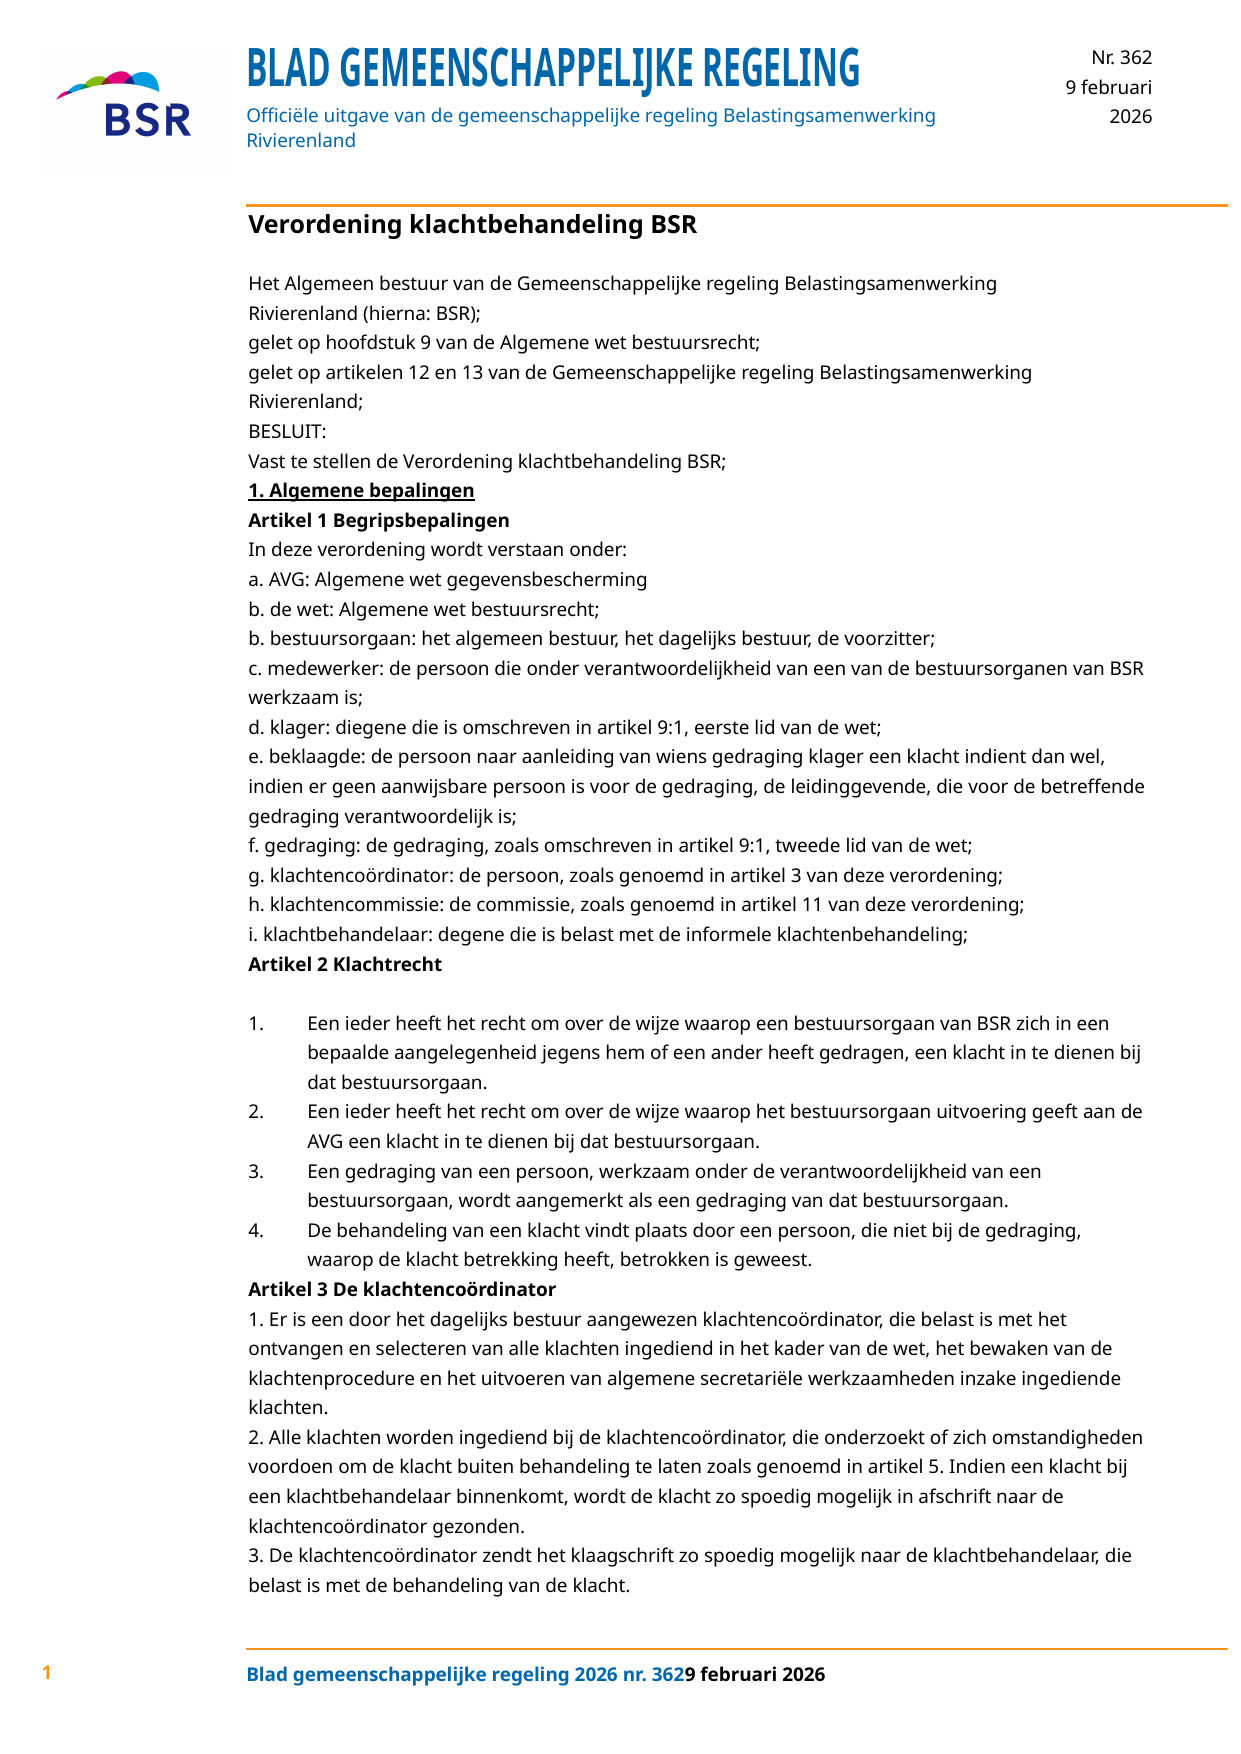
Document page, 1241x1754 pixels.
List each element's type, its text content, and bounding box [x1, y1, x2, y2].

text g. klachtencoördinator: de persoon, zoals genoemd in artikel 3 van deze verordening; [248, 862, 1152, 888]
text 3. De klachtencoördinator zendt het klaagschrift zo spoedig mogelijk naar de klachtbehandelaar, die belast is met de behandeling van de klacht. [248, 1542, 1152, 1598]
text e. beklaagde: de persoon naar aanleiding van wiens gedraging klager een klacht indient dan wel, indien er geen aanwijsbare persoon is voor de gedraging, de leidinggevende, die voor de betreffende gedraging verantwoordelijk is; [248, 744, 1152, 828]
list Een ieder heeft het recht om over de wijze waarop een bestuursorgaan van BSR zich in een bepaalde aangelegenheid jegens hem of een ander heeft gedragen, een klacht in te dienen bij dat bestuursorgaan. [248, 1010, 1152, 1095]
text Verordening klachtbehandeling BSR [248, 207, 1152, 241]
text gelet op artikelen 12 en 13 van de Gemeenschappelijke regeling Belastingsamenwerking [248, 359, 1152, 385]
text BESLUIT: [248, 418, 1152, 444]
text h. klachtencommissie: de commissie, zoals genoemd in artikel 11 van deze verordening; [248, 892, 1152, 917]
text Artikel 1 Begripsbepalingen [248, 507, 1152, 533]
text 2. Alle klachten worden ingediend bij de klachtencoördinator, die onderzoekt of zich omstandigheden voordoen om de klacht buiten behandeling te laten zoals genoemd in artikel 5. Indien een klacht bij een klachtbehandelaar binnenkomt, wordt de klacht zo spoedig mogelijk in afschrift naar de klachtencoördinator gezonden. [248, 1424, 1152, 1538]
text c. medewerker: de persoon die onder verantwoordelijkheid van een van de bestuursorganen van BSR werkzaam is; [248, 655, 1152, 710]
text d. klager: diegene die is omschreven in artikel 9:1, eerste lid van de wet; [248, 714, 1152, 740]
list Een ieder heeft het recht om over de wijze waarop het bestuursorgaan uitvoering geeft aan de AVG een klacht in te dienen bij dat bestuursorgaan. [248, 1099, 1152, 1154]
text Het Algemeen bestuur van de Gemeenschappelijke regeling Belastingsamenwerking [248, 270, 1152, 296]
text 1. Er is een door het dagelijks bestuur aangewezen klachtencoördinator, die belast is met het ontvangen en selecteren van alle klachten ingediend in het kader van de wet, het bewaken van de klachtenprocedure en het uitvoeren van algemene secretariële werkzaamheden inzake ingediende klachten. [248, 1306, 1152, 1420]
text i. klachtbehandelaar: degene die is belast met de informele klachtenbehandeling; [248, 921, 1152, 947]
text In deze verordening wordt verstaan onder: [248, 537, 1152, 562]
list Een gedraging van een persoon, werkzaam onder de verantwoordelijkheid van een bestuursorgaan, wordt aangemerkt als een gedraging van dat bestuursorgaan. [248, 1158, 1152, 1213]
text Artikel 2 Klachtrecht [248, 951, 1152, 976]
text gelet op hoofdstuk 9 van de Algemene wet bestuursrecht; [248, 329, 1152, 355]
text f. gedraging: de gedraging, zoals omschreven in artikel 9:1, tweede lid van de wet; [248, 832, 1152, 858]
picture [41, 47, 231, 172]
text Rivierenland; [248, 389, 1152, 414]
list De behandeling van een klacht vindt plaats door een persoon, die niet bij de gedraging, waarop de klacht betrekking heeft, betrokken is geweest. [248, 1217, 1152, 1272]
text b. bestuursorgaan: het algemeen bestuur, het dagelijks bestuur, de voorzitter; [248, 625, 1152, 651]
text Vast te stellen de Verordening klachtbehandeling BSR; [248, 448, 1152, 473]
text Artikel 3 De klachtencoördinator [248, 1276, 1152, 1302]
text b. de wet: Algemene wet bestuursrecht; [248, 596, 1152, 621]
text a. AVG: Algemene wet gegevensbescherming [248, 566, 1152, 592]
text Rivierenland (hierna: BSR); [248, 300, 1152, 326]
text 1. Algemene bepalingen [248, 477, 1152, 503]
